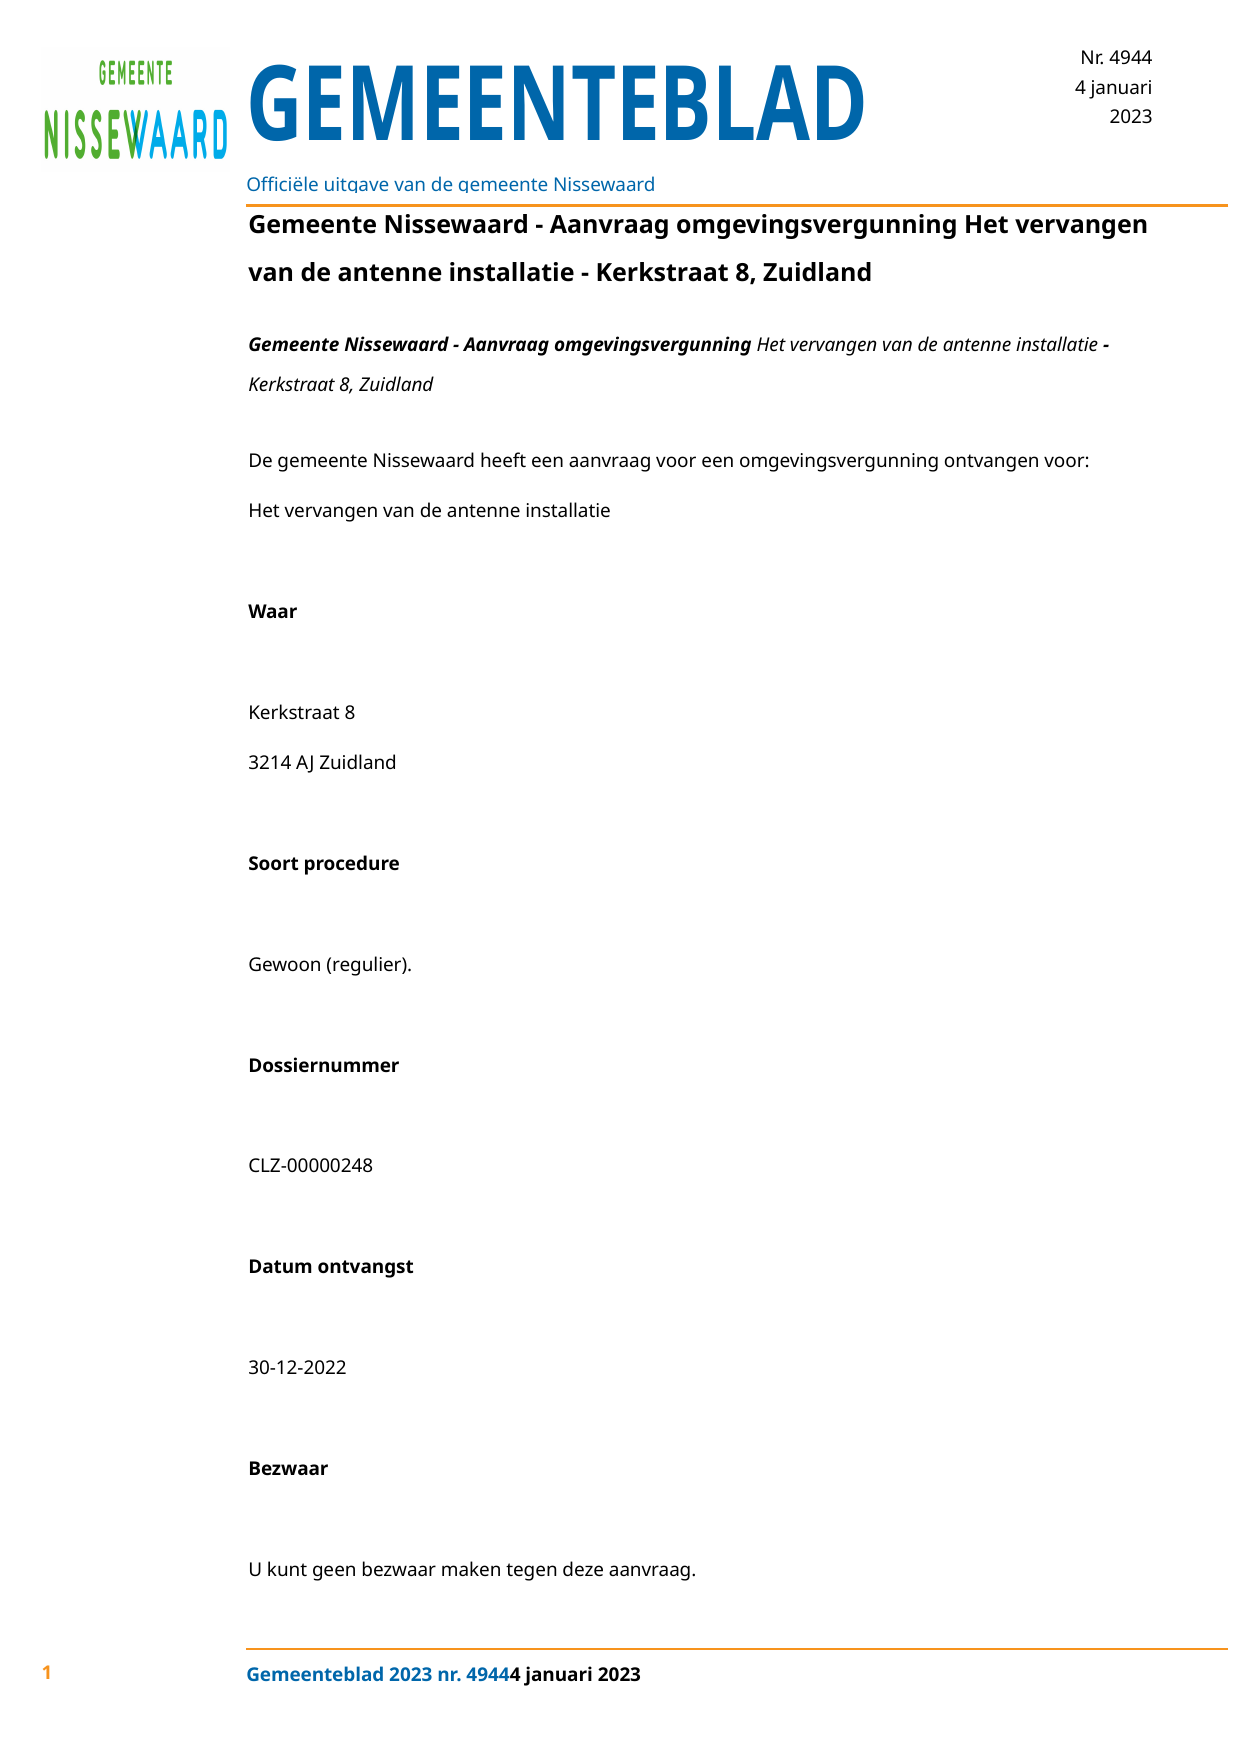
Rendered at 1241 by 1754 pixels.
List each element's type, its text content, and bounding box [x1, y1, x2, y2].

text 3214 AJ Zuidland [248, 749, 1152, 775]
text Het vervangen van de antenne installatie [248, 497, 1152, 523]
text De gemeente Nissewaard heeft een aanvraag voor een omgevingsvergunning ontvangen voor: [248, 447, 1152, 473]
text Dossiernummer [248, 1052, 1152, 1078]
text Soort procedure [248, 850, 1152, 876]
text Gemeente Nissewaard - Aanvraag omgevingsvergunning Het vervangen van de antenne installatie - Kerkstraat 8, Zuidland [248, 207, 1152, 288]
picture [41, 47, 231, 172]
text Kerkstraat 8, Zuidland [248, 371, 1152, 396]
text 30-12-2022 [248, 1354, 1152, 1380]
text Bezwaar [248, 1455, 1152, 1481]
text CLZ-00000248 [248, 1153, 1152, 1178]
text Datum ontvangst [248, 1253, 1152, 1279]
text Gewoon (regulier). [248, 951, 1152, 977]
text Kerkstraat 8 [248, 699, 1152, 725]
text U kunt geen bezwaar maken tegen deze aanvraag. [248, 1556, 1152, 1582]
text Waar [248, 598, 1152, 624]
text Gemeente Nissewaard - Aanvraag omgevingsvergunning Het vervangen van de antenne installatie - [248, 331, 1152, 357]
